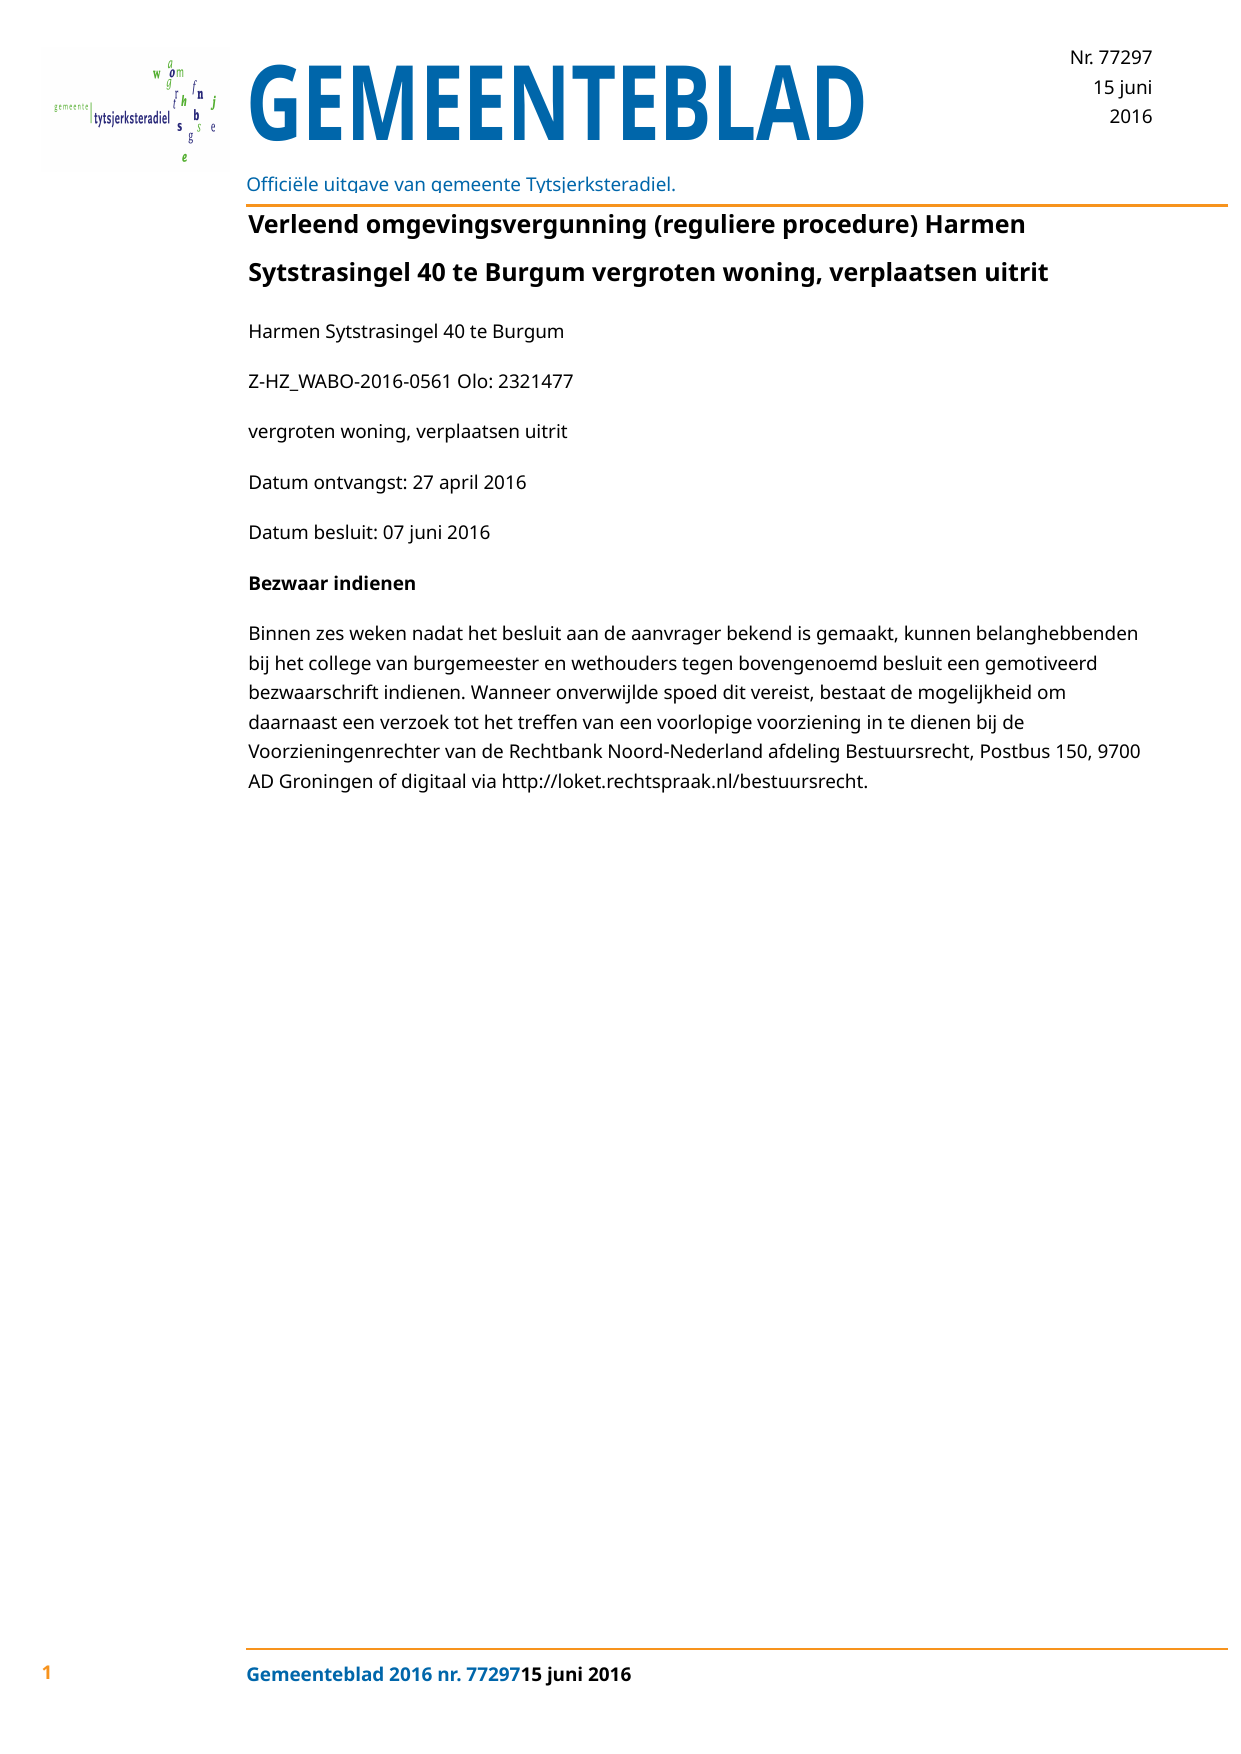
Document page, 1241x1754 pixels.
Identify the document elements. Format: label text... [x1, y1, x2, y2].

text Harmen Sytstrasingel 40 te Burgum [248, 318, 1152, 344]
text Binnen zes weken nadat het besluit aan de aanvrager bekend is gemaakt, kunnen belanghebbenden bij het college van burgemeester en wethouders tegen bovengenoemd besluit een gemotiveerd bezwaarschrift indienen. Wanneer onverwijlde spoed dit vereist, bestaat de mogelijkheid om daarnaast een verzoek tot het treffen van een voorlopige voorziening in te dienen bij de Voorzieningenrechter van de Rechtbank Noord-Nederland afdeling Bestuursrecht, Postbus 150, 9700 AD Groningen of digitaal via http://loket.rechtspraak.nl/bestuursrecht. [248, 620, 1152, 794]
text Datum besluit: 07 juni 2016 [248, 519, 1152, 545]
text Bezwaar indienen [248, 570, 1152, 596]
text Verleend omgevingsvergunning (reguliere procedure) Harmen Sytstrasingel 40 te Burgum vergroten woning, verplaatsen uitrit [248, 207, 1152, 288]
text vergroten woning, verplaatsen uitrit [248, 419, 1152, 444]
text Z-HZ_WABO-2016-0561 Olo: 2321477 [248, 368, 1152, 394]
picture [41, 47, 231, 172]
text Datum ontvangst: 27 april 2016 [248, 469, 1152, 495]
